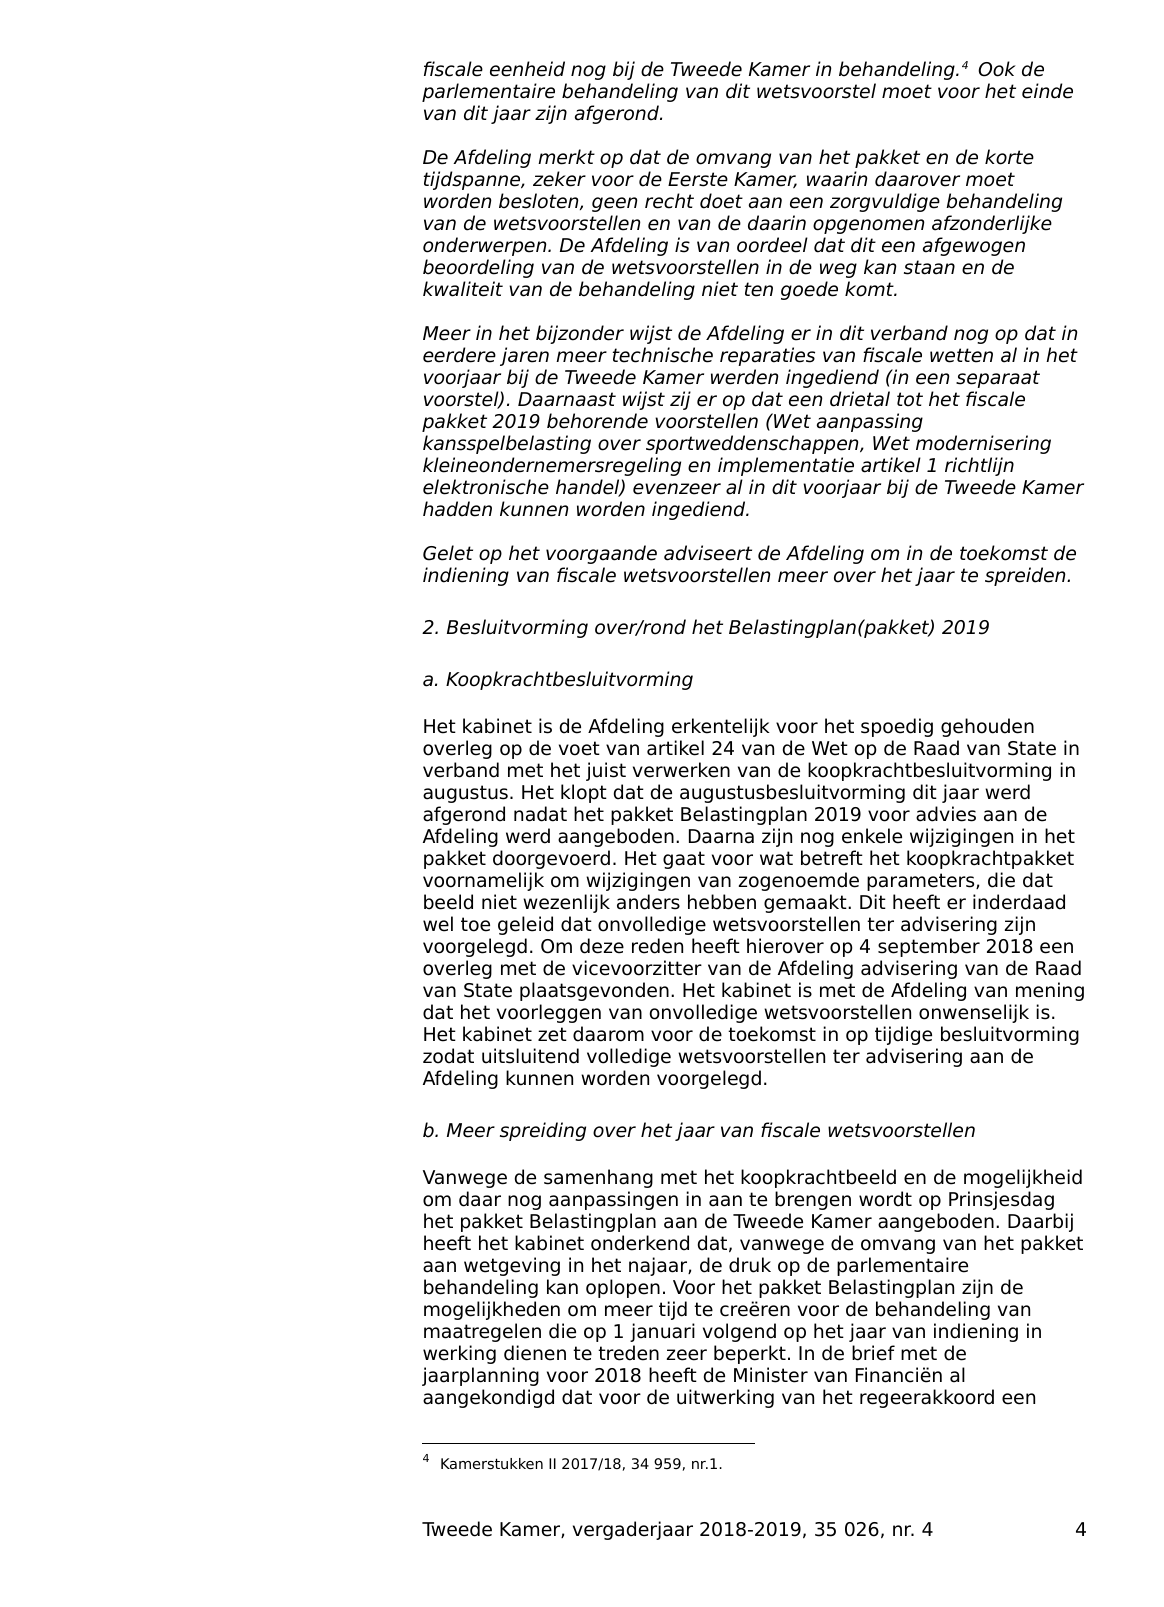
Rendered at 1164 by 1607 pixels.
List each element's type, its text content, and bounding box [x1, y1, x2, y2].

text Gelet op het voorgaande adviseert de Afdeling om in de toekomst de indiening van fiscale wetsvoorstellen meer over het jaar te spreiden. [422, 543, 1087, 587]
subtitle 2. Besluitvorming over/rond het Belastingplan(pakket) 2019 [422, 617, 1087, 639]
subtitle a. Koopkrachtbesluitvorming [422, 669, 1087, 691]
text Vanwege de samenhang met het koopkrachtbeeld en de mogelijkheid om daar nog aanpassingen in aan te brengen wordt op Prinsjesdag het pakket Belastingplan aan de Tweede Kamer aangeboden. Daarbij heeft het kabinet onderkend dat, vanwege de omvang van het pakket aan wetgeving in het najaar, de druk op de parlementaire behandeling kan oplopen. Voor het pakket Belastingplan zijn de mogelijkheden om meer tijd te creëren voor de behandeling van maatregelen die op 1 januari volgend op het jaar van indiening in werking dienen te treden zeer beperkt. In de brief met de jaarplanning voor 2018 heeft de Minister van Financiën al aangekondigd dat voor de uitwerking van het regeerakkoord een [422, 1167, 1087, 1408]
text Meer in het bijzonder wijst de Afdeling er in dit verband nog op dat in eerdere jaren meer technische reparaties van fiscale wetten al in het voorjaar bij de Tweede Kamer werden ingediend (in een separaat voorstel). Daarnaast wijst zij er op dat een drietal tot het fiscale pakket 2019 behorende voorstellen (Wet aanpassing kansspelbelasting over sportweddenschappen, Wet modernisering kleineondernemersregeling en implementatie artikel 1 richtlijn elektronische handel) evenzeer al in dit voorjaar bij de Tweede Kamer hadden kunnen worden ingediend. [422, 323, 1087, 521]
subtitle b. Meer spreiding over het jaar van fiscale wetsvoorstellen [422, 1120, 1087, 1142]
text fiscale eenheid nog bij de Tweede Kamer in behandeling. Ook de parlementaire behandeling van dit wetsvoorstel moet voor het einde van dit jaar zijn afgerond. [422, 59, 1087, 125]
text Het kabinet is de Afdeling erkentelijk voor het spoedig gehouden overleg op de voet van artikel 24 van de Wet op de Raad van State in verband met het juist verwerken van de koopkrachtbesluitvorming in augustus. Het klopt dat de augustusbesluitvorming dit jaar werd afgerond nadat het pakket Belastingplan 2019 voor advies aan de Afdeling werd aangeboden. Daarna zijn nog enkele wijzigingen in het pakket doorgevoerd. Het gaat voor wat betreft het koopkrachtpakket voornamelijk om wijzigingen van zogenoemde parameters, die dat beeld niet wezenlijk anders hebben gemaakt. Dit heeft er inderdaad wel toe geleid dat onvolledige wetsvoorstellen ter advisering zijn voorgelegd. Om deze reden heeft hierover op 4 september 2018 een overleg met de vicevoorzitter van de Afdeling advisering van de Raad van State plaatsgevonden. Het kabinet is met de Afdeling van mening dat het voorleggen van onvolledige wetsvoorstellen onwenselijk is. Het kabinet zet daarom voor de toekomst in op tijdige besluitvorming zodat uitsluitend volledige wetsvoorstellen ter advisering aan de Afdeling kunnen worden voorgelegd. [422, 716, 1087, 1090]
text Kamerstukken II 2017/18, 34 959, nr.1. [422, 1452, 1087, 1474]
text De Afdeling merkt op dat de omvang van het pakket en de korte tijdspanne, zeker voor de Eerste Kamer, waarin daarover moet worden besloten, geen recht doet aan een zorgvuldige behandeling van de wetsvoorstellen en van de daarin opgenomen afzonderlijke onderwerpen. De Afdeling is van oordeel dat dit een afgewogen beoordeling van de wetsvoorstellen in de weg kan staan en de kwaliteit van de behandeling niet ten goede komt. [422, 147, 1087, 301]
